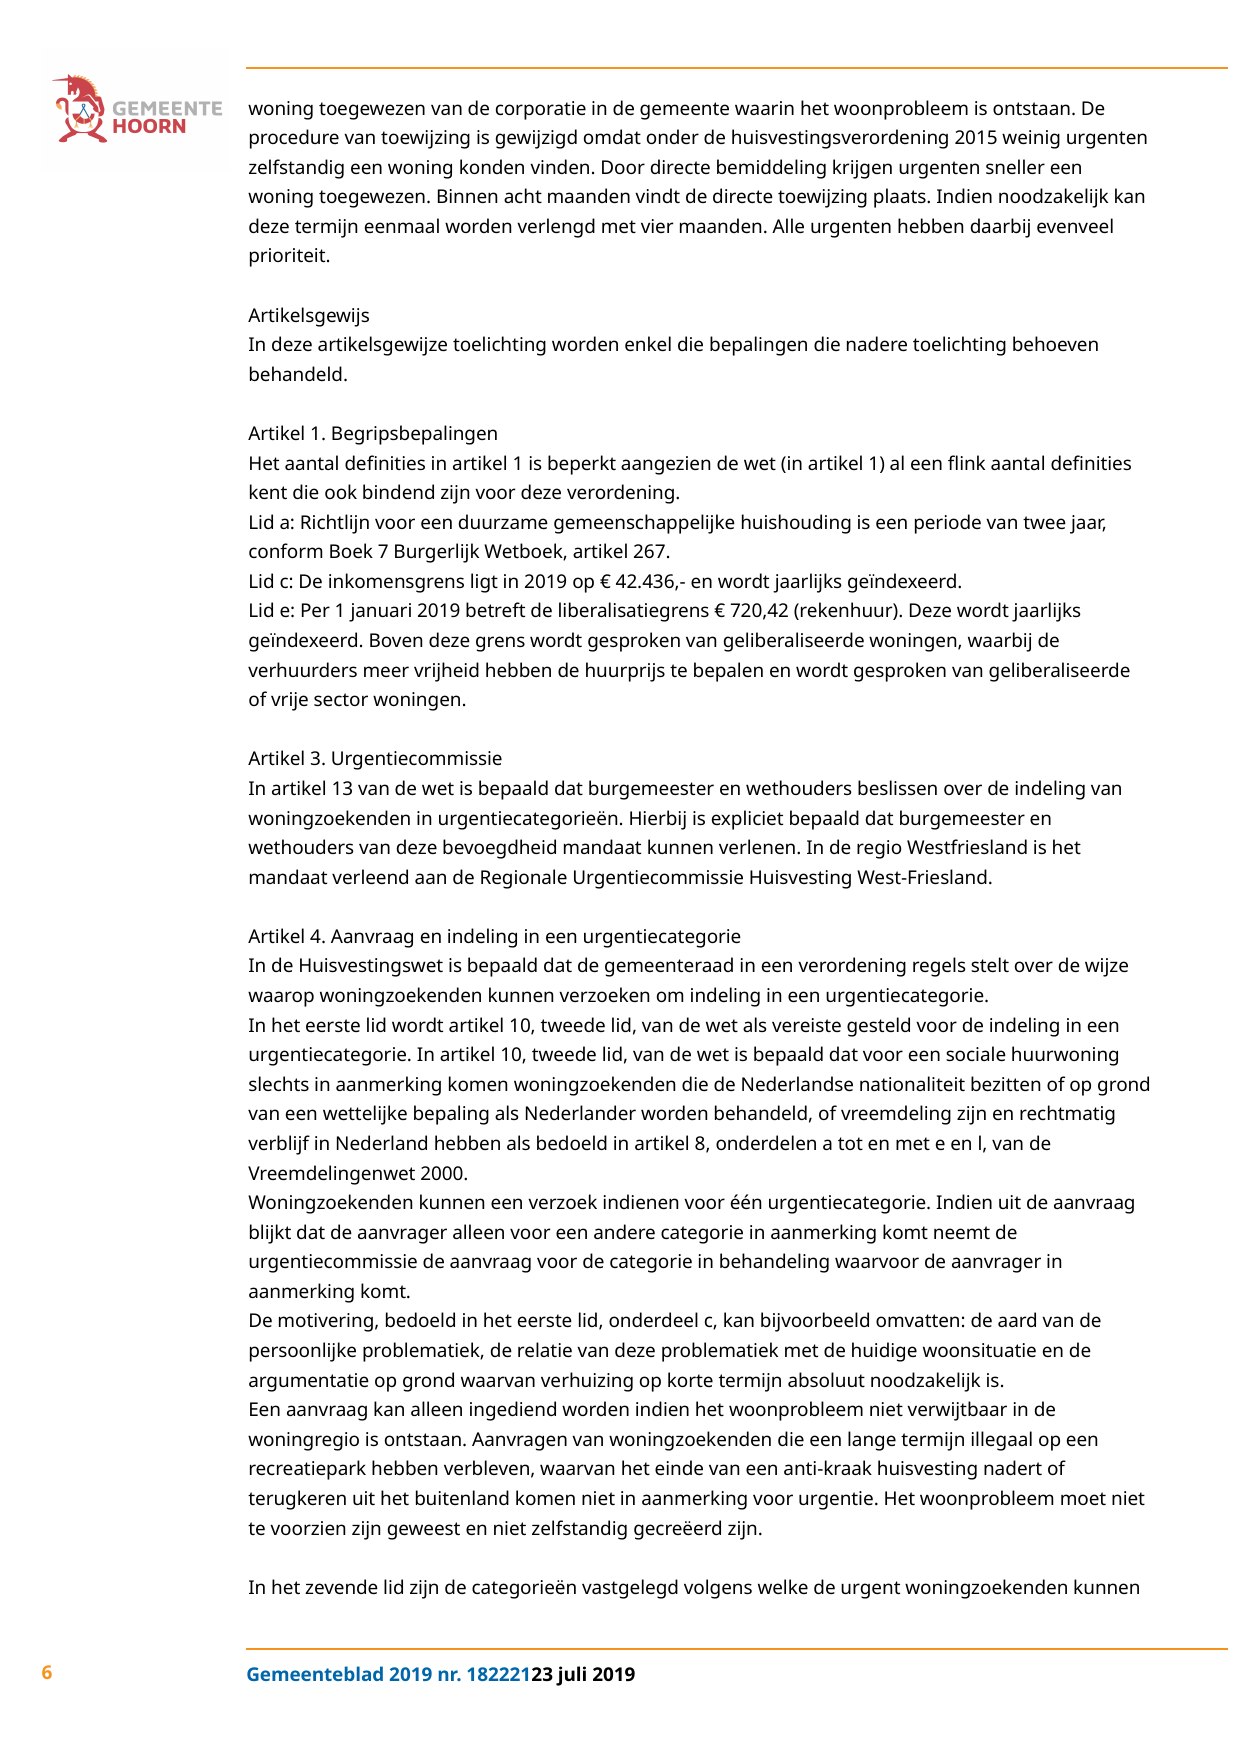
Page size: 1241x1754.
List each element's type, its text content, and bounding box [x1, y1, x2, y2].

text Een aanvraag kan alleen ingediend worden indien het woonprobleem niet verwijtbaar in de woningregio is ontstaan. Aanvragen van woningzoekenden die een lange termijn illegaal op een recreatiepark hebben verbleven, waarvan het einde van een anti-kraak huisvesting nadert of terugkeren uit het buitenland komen niet in aanmerking voor urgentie. Het woonprobleem moet niet te voorzien zijn geweest en niet zelfstandig gecreëerd zijn. [248, 1396, 1152, 1541]
text Lid c: De inkomensgrens ligt in 2019 op € 42.436,- en wordt jaarlijks geïndexeerd. [248, 568, 1152, 594]
text In het zevende lid zijn de categorieën vastgelegd volgens welke de urgent woningzoekenden kunnen [248, 1574, 1152, 1600]
text Artikel 4. Aanvraag en indeling in een urgentiecategorie [248, 923, 1152, 949]
text woning toegewezen van de corporatie in de gemeente waarin het woonprobleem is ontstaan. De procedure van toewijzing is gewijzigd omdat onder de huisvestingsverordening 2015 weinig urgenten zelfstandig een woning konden vinden. Door directe bemiddeling krijgen urgenten sneller een woning toegewezen. Binnen acht maanden vindt de directe toewijzing plaats. Indien noodzakelijk kan deze termijn eenmaal worden verlengd met vier maanden. Alle urgenten hebben daarbij evenveel prioriteit. [248, 95, 1152, 268]
text In de Huisvestingswet is bepaald dat de gemeenteraad in een verordening regels stelt over de wijze waarop woningzoekenden kunnen verzoeken om indeling in een urgentiecategorie. [248, 953, 1152, 1008]
text Woningzoekenden kunnen een verzoek indienen voor één urgentiecategorie. Indien uit de aanvraag blijkt dat de aanvrager alleen voor een andere categorie in aanmerking komt neemt de urgentiecommissie de aanvraag voor de categorie in behandeling waarvoor de aanvrager in aanmerking komt. [248, 1189, 1152, 1304]
text Lid a: Richtlijn voor een duurzame gemeenschappelijke huishouding is een periode van twee jaar, conform Boek 7 Burgerlijk Wetboek, artikel 267. [248, 509, 1152, 564]
text Lid e: Per 1 januari 2019 betreft de liberalisatiegrens € 720,42 (rekenhuur). Deze wordt jaarlijks geïndexeerd. Boven deze grens wordt gesproken van geliberaliseerde woningen, waarbij de verhuurders meer vrijheid hebben de huurprijs te bepalen en wordt gesproken van geliberaliseerde of vrije sector woningen. [248, 598, 1152, 712]
text Het aantal definities in artikel 1 is beperkt aangezien de wet (in artikel 1) al een flink aantal definities kent die ook bindend zijn voor deze verordening. [248, 450, 1152, 505]
text In deze artikelsgewijze toelichting worden enkel die bepalingen die nadere toelichting behoeven behandeld. [248, 331, 1152, 387]
text Artikel 3. Urgentiecommissie [248, 746, 1152, 771]
text Artikelsgewijs [248, 302, 1152, 328]
text De motivering, bedoeld in het eerste lid, onderdeel c, kan bijvoorbeeld omvatten: de aard van de persoonlijke problematiek, de relatie van deze problematiek met de huidige woonsituatie en de argumentatie op grond waarvan verhuizing op korte termijn absoluut noodzakelijk is. [248, 1308, 1152, 1393]
picture [41, 47, 231, 172]
text Artikel 1. Begripsbepalingen [248, 420, 1152, 446]
text In artikel 13 van de wet is bepaald dat burgemeester en wethouders beslissen over de indeling van woningzoekenden in urgentiecategorieën. Hierbij is expliciet bepaald dat burgemeester en wethouders van deze bevoegdheid mandaat kunnen verlenen. In de regio Westfriesland is het mandaat verleend aan de Regionale Urgentiecommissie Huisvesting West-Friesland. [248, 775, 1152, 890]
text In het eerste lid wordt artikel 10, tweede lid, van de wet als vereiste gesteld voor de indeling in een urgentiecategorie. In artikel 10, tweede lid, van de wet is bepaald dat voor een sociale huurwoning slechts in aanmerking komen woningzoekenden die de Nederlandse nationaliteit bezitten of op grond van een wettelijke bepaling als Nederlander worden behandeld, of vreemdeling zijn en rechtmatig verblijf in Nederland hebben als bedoeld in artikel 8, onderdelen a tot en met e en l, van de Vreemdelingenwet 2000. [248, 1012, 1152, 1186]
